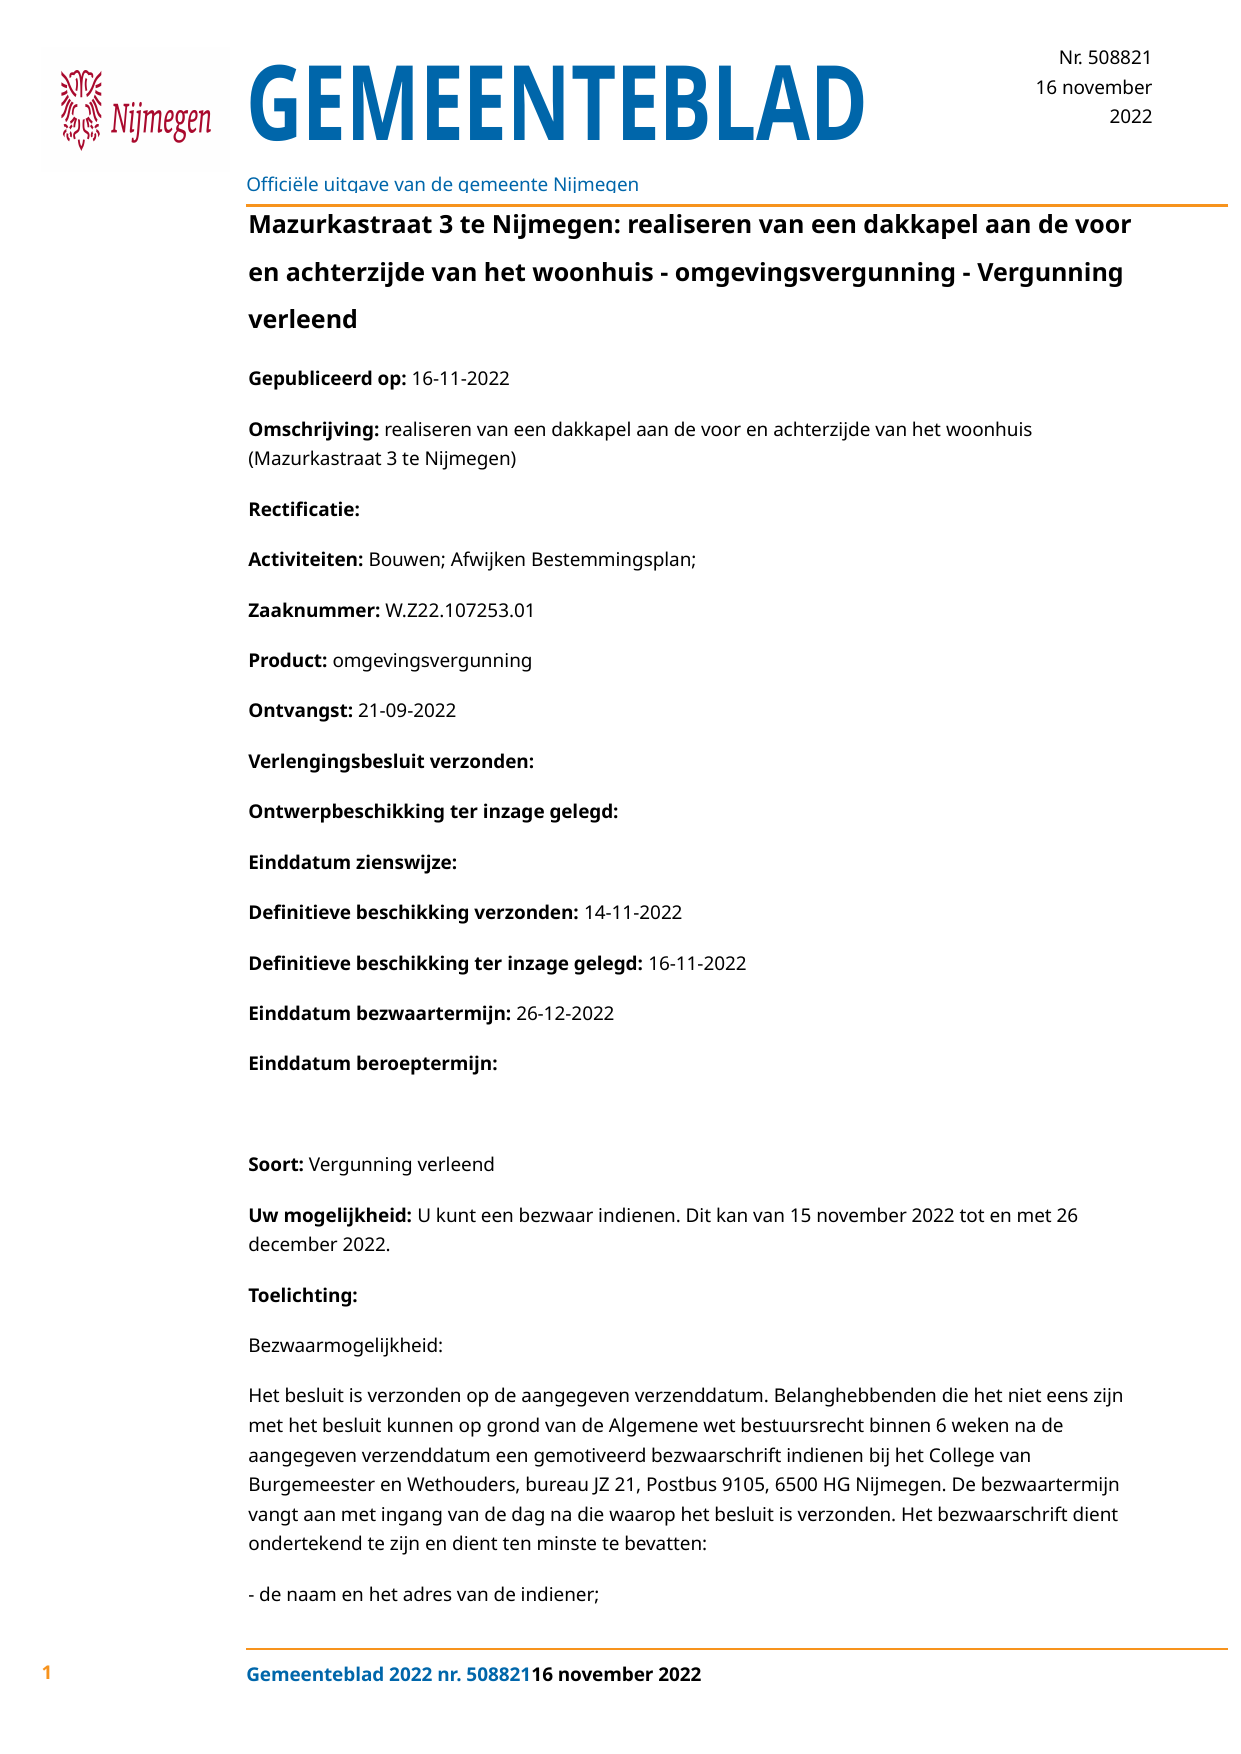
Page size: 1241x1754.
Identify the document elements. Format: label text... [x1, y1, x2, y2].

text Ontwerpbeschikking ter inzage gelegd: [248, 798, 1152, 824]
text Einddatum zienswijze: [248, 849, 1152, 874]
text Mazurkastraat 3 te Nijmegen: realiseren van een dakkapel aan de voor en achterzijde van het woonhuis - omgevingsvergunning - Vergunning verleend [248, 207, 1152, 336]
text Omschrijving: realiseren van een dakkapel aan de voor en achterzijde van het woonhuis (Mazurkastraat 3 te Nijmegen) [248, 416, 1152, 471]
text Ontvangst: 21-09-2022 [248, 698, 1152, 723]
text Activiteiten: Bouwen; Afwijken Bestemmingsplan; [248, 546, 1152, 572]
text Soort: Vergunning verleend [248, 1151, 1152, 1177]
text Product: omgevingsvergunning [248, 647, 1152, 673]
text Bezwaarmogelijkheid: [248, 1332, 1152, 1358]
text Het besluit is verzonden op de aangegeven verzenddatum. Belanghebbenden die het niet eens zijn met het besluit kunnen op grond van de Algemene wet bestuursrecht binnen 6 weken na de aangegeven verzenddatum een gemotiveerd bezwaarschrift indienen bij het College van Burgemeester en Wethouders, bureau JZ 21, Postbus 9105, 6500 HG Nijmegen. De bezwaartermijn vangt aan met ingang van de dag na die waarop het besluit is verzonden. Het bezwaarschrift dient ondertekend te zijn en dient ten minste te bevatten: [248, 1383, 1152, 1556]
text Rectificatie: [248, 496, 1152, 522]
text Uw mogelijkheid: U kunt een bezwaar indienen. Dit kan van 15 november 2022 tot en met 26 december 2022. [248, 1202, 1152, 1257]
text Verlengingsbesluit verzonden: [248, 748, 1152, 774]
text Toelichting: [248, 1282, 1152, 1307]
text Definitieve beschikking verzonden: 14-11-2022 [248, 899, 1152, 925]
text Einddatum bezwaartermijn: 26-12-2022 [248, 1000, 1152, 1026]
text - de naam en het adres van de indiener; [248, 1581, 1152, 1607]
text Zaaknummer: W.Z22.107253.01 [248, 597, 1152, 622]
text Definitieve beschikking ter inzage gelegd: 16-11-2022 [248, 950, 1152, 975]
text Gepubliceerd op: 16-11-2022 [248, 366, 1152, 391]
text Einddatum beroeptermijn: [248, 1051, 1152, 1076]
picture [41, 47, 231, 172]
